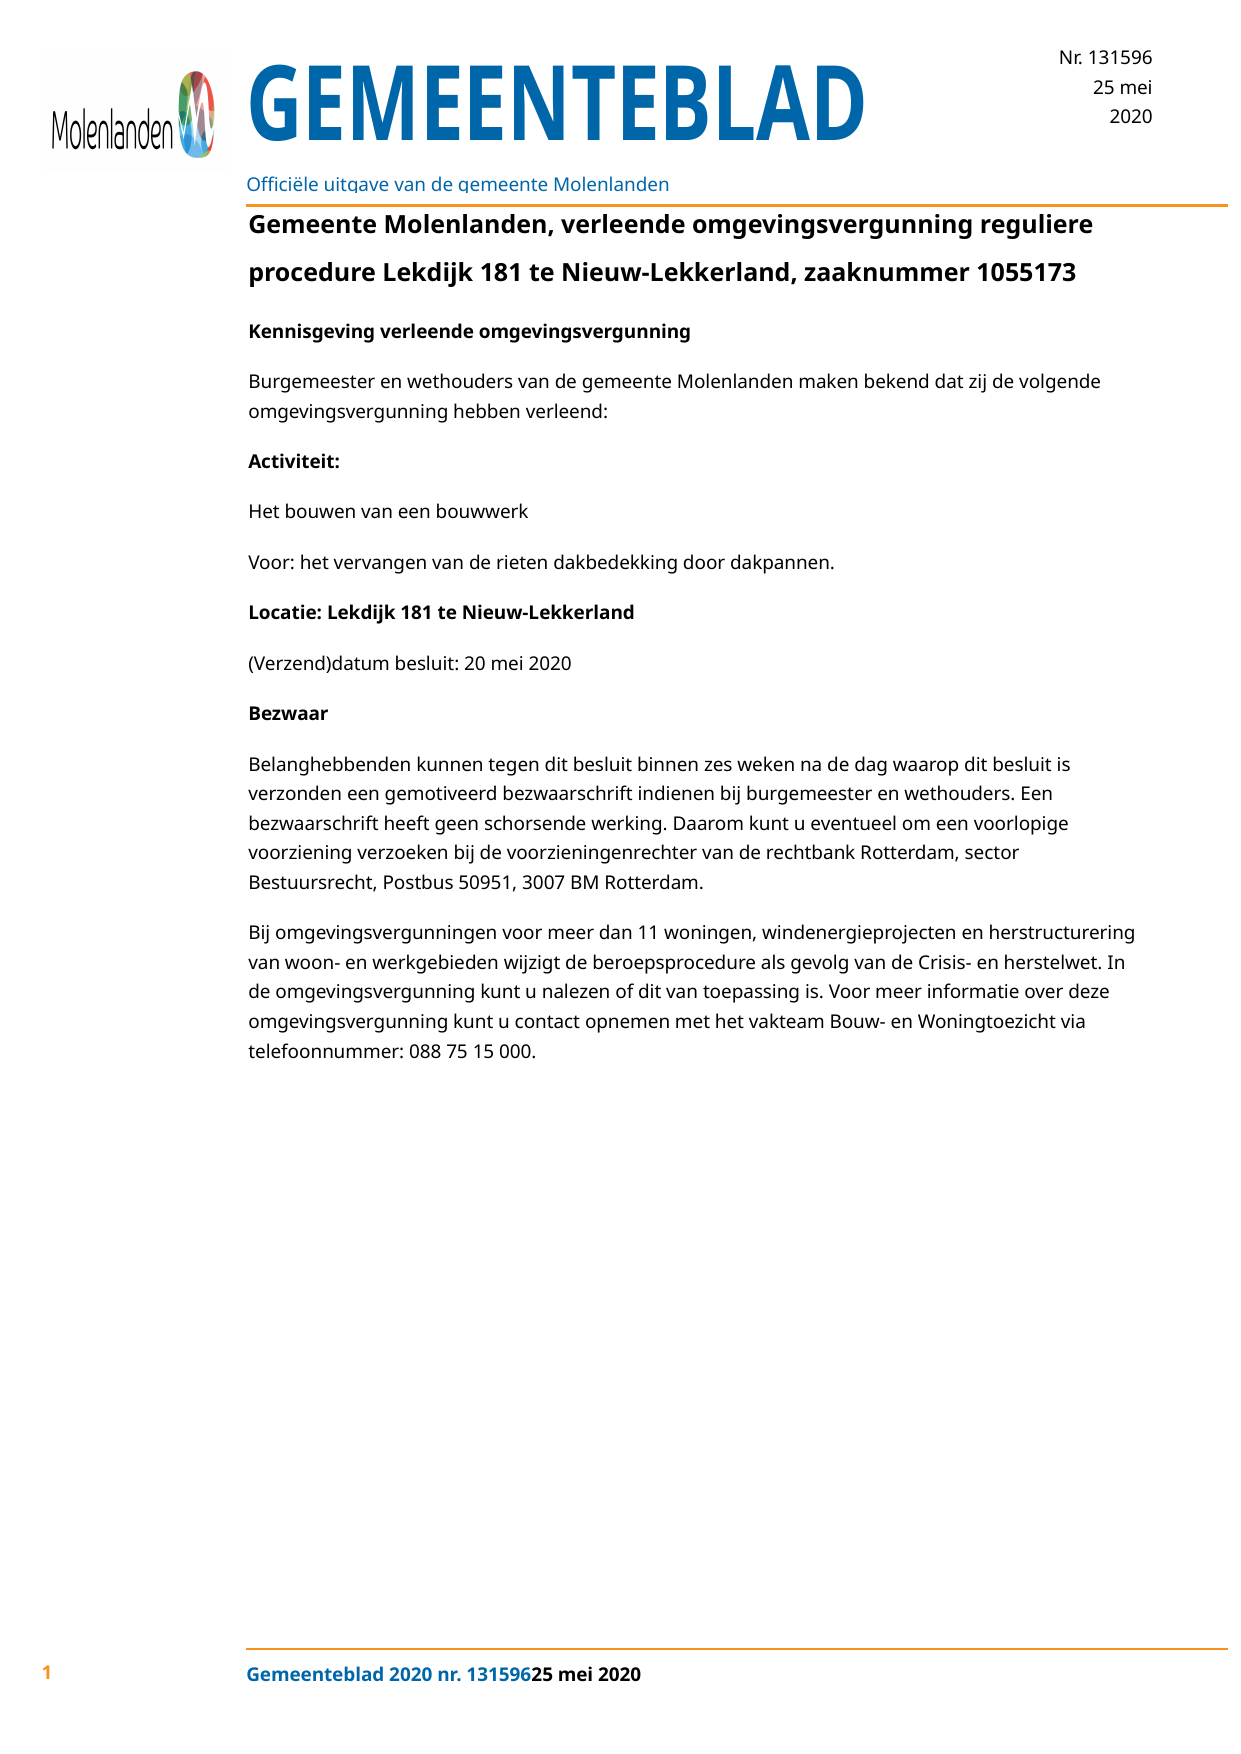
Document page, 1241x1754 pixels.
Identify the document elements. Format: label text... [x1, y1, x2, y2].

text Locatie: Lekdijk 181 te Nieuw-Lekkerland [248, 599, 1152, 625]
text Activiteit: [248, 448, 1152, 474]
text Bij omgevingsvergunningen voor meer dan 11 woningen, windenergieprojecten en herstructurering van woon- en werkgebieden wijzigt de beroepsprocedure als gevolg van de Crisis- en herstelwet. In de omgevingsvergunning kunt u nalezen of dit van toepassing is. Voor meer informatie over deze omgevingsvergunning kunt u contact opnemen met het vakteam Bouw- en Woningtoezicht via telefoonnummer: 088 75 15 000. [248, 919, 1152, 1064]
text Kennisgeving verleende omgevingsvergunning [248, 318, 1152, 344]
text Het bouwen van een bouwwerk [248, 499, 1152, 524]
text Burgemeester en wethouders van de gemeente Molenlanden maken bekend dat zij de volgende omgevingsvergunning hebben verleend: [248, 368, 1152, 424]
text (Verzend)datum besluit: 20 mei 2020 [248, 650, 1152, 676]
text Bezwaar [248, 700, 1152, 726]
text Gemeente Molenlanden, verleende omgevingsvergunning reguliere procedure Lekdijk 181 te Nieuw-Lekkerland, zaaknummer 1055173 [248, 207, 1152, 288]
picture [41, 47, 231, 172]
text Voor: het vervangen van de rieten dakbedekking door dakpannen. [248, 549, 1152, 575]
text Belanghebbenden kunnen tegen dit besluit binnen zes weken na de dag waarop dit besluit is verzonden een gemotiveerd bezwaarschrift indienen bij burgemeester en wethouders. Een bezwaarschrift heeft geen schorsende werking. Daarom kunt u eventueel om een voorlopige voorziening verzoeken bij de voorzieningenrechter van de rechtbank Rotterdam, sector Bestuursrecht, Postbus 50951, 3007 BM Rotterdam. [248, 751, 1152, 895]
